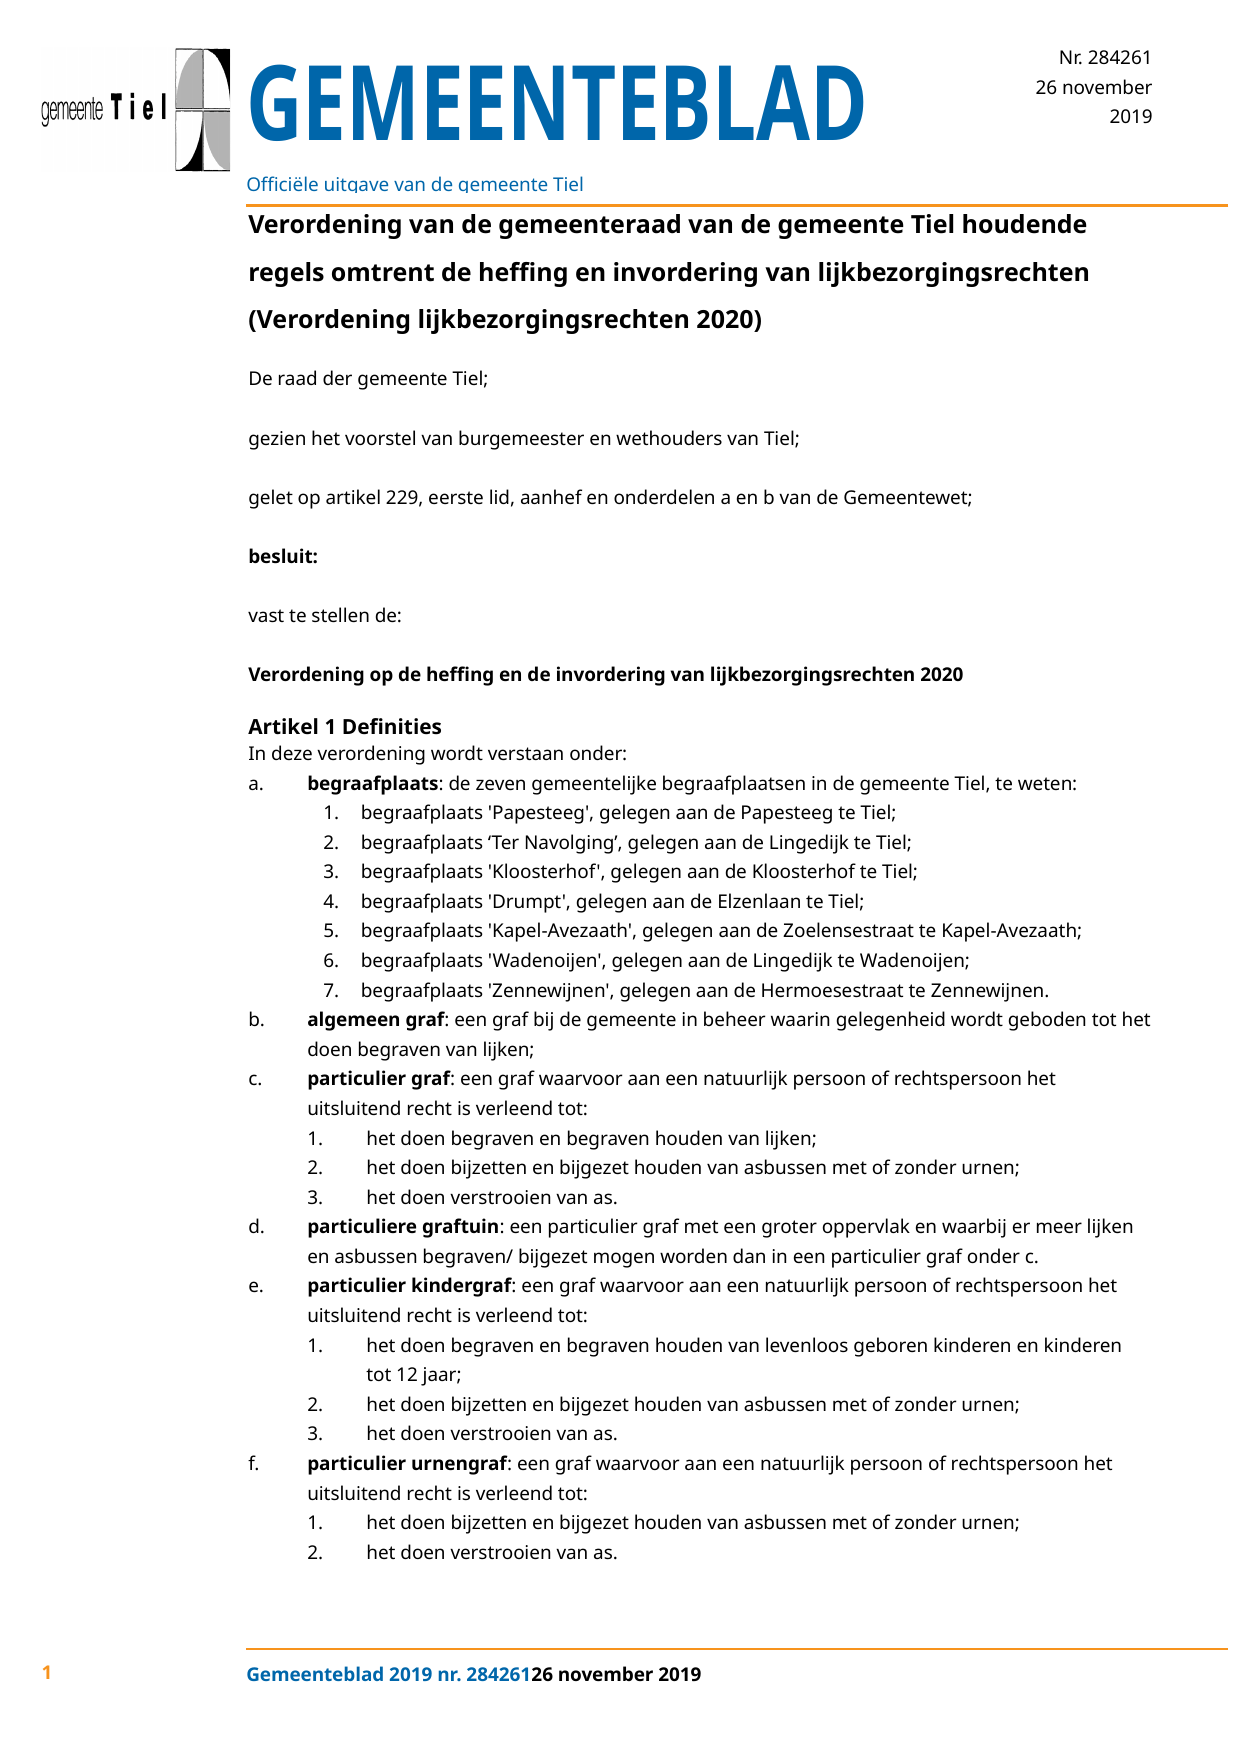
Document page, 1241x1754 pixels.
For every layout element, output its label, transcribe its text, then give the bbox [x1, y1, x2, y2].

list particulier kindergraf: een graf waarvoor aan een natuurlijk persoon of rechtspersoon het uitsluitend recht is verleend tot: [248, 1273, 1152, 1328]
list het doen bijzetten en bijgezet houden van asbussen met of zonder urnen; [307, 1391, 1152, 1417]
list begraafplaats 'Wadenoijen', gelegen aan de Lingedijk te Wadenoijen; [323, 947, 1152, 973]
list het doen begraven en begraven houden van levenloos geboren kinderen en kinderen tot 12 jaar; [307, 1332, 1152, 1387]
list begraafplaats 'Drumpt', gelegen aan de Elzenlaan te Tiel; [323, 888, 1152, 914]
list begraafplaats 'Kloosterhof', gelegen aan de Kloosterhof te Tiel; [323, 858, 1152, 884]
text Verordening van de gemeenteraad van de gemeente Tiel houdende regels omtrent de heffing en invordering van lijkbezorgingsrechten (Verordening lijkbezorgingsrechten 2020) [248, 207, 1152, 336]
list het doen verstrooien van as. [307, 1421, 1152, 1446]
text gezien het voorstel van burgemeester en wethouders van Tiel; [248, 425, 1152, 450]
list particulier graf: een graf waarvoor aan een natuurlijk persoon of rechtspersoon het uitsluitend recht is verleend tot: [248, 1066, 1152, 1121]
picture [41, 47, 231, 172]
text De raad der gemeente Tiel; [248, 366, 1152, 391]
text In deze verordening wordt verstaan onder: [248, 740, 1152, 766]
list begraafplaats 'Zennewijnen', gelegen aan de Hermoesestraat te Zennewijnen. [323, 977, 1152, 1003]
text Artikel 1 Definities [248, 712, 1152, 740]
text besluit: [248, 543, 1152, 569]
text vast te stellen de: [248, 602, 1152, 628]
list het doen verstrooien van as. [307, 1184, 1152, 1210]
list begraafplaats: de zeven gemeentelijke begraafplaatsen in de gemeente Tiel, te weten: [248, 770, 1152, 796]
list het doen bijzetten en bijgezet houden van asbussen met of zonder urnen; [307, 1154, 1152, 1180]
list begraafplaats 'Papesteeg', gelegen aan de Papesteeg te Tiel; [323, 799, 1152, 825]
text gelet op artikel 229, eerste lid, aanhef en onderdelen a en b van de Gemeentewet; [248, 484, 1152, 509]
list begraafplaats 'Kapel-Avezaath', gelegen aan de Zoelensestraat te Kapel-Avezaath; [323, 918, 1152, 943]
list het doen verstrooien van as. [307, 1539, 1152, 1565]
list particulier urnengraf: een graf waarvoor aan een natuurlijk persoon of rechtspersoon het uitsluitend recht is verleend tot: [248, 1450, 1152, 1506]
list begraafplaats ‘Ter Navolging’, gelegen aan de Lingedijk te Tiel; [323, 829, 1152, 855]
list algemeen graf: een graf bij de gemeente in beheer waarin gelegenheid wordt geboden tot het doen begraven van lijken; [248, 1006, 1152, 1062]
list het doen bijzetten en bijgezet houden van asbussen met of zonder urnen; [307, 1509, 1152, 1535]
list particuliere graftuin: een particulier graf met een groter oppervlak en waarbij er meer lijken en asbussen begraven/ bijgezet mogen worden dan in een particulier graf onder c. [248, 1213, 1152, 1269]
list het doen begraven en begraven houden van lijken; [307, 1125, 1152, 1151]
text Verordening op de heffing en de invordering van lijkbezorgingsrechten 2020 [248, 661, 1152, 687]
